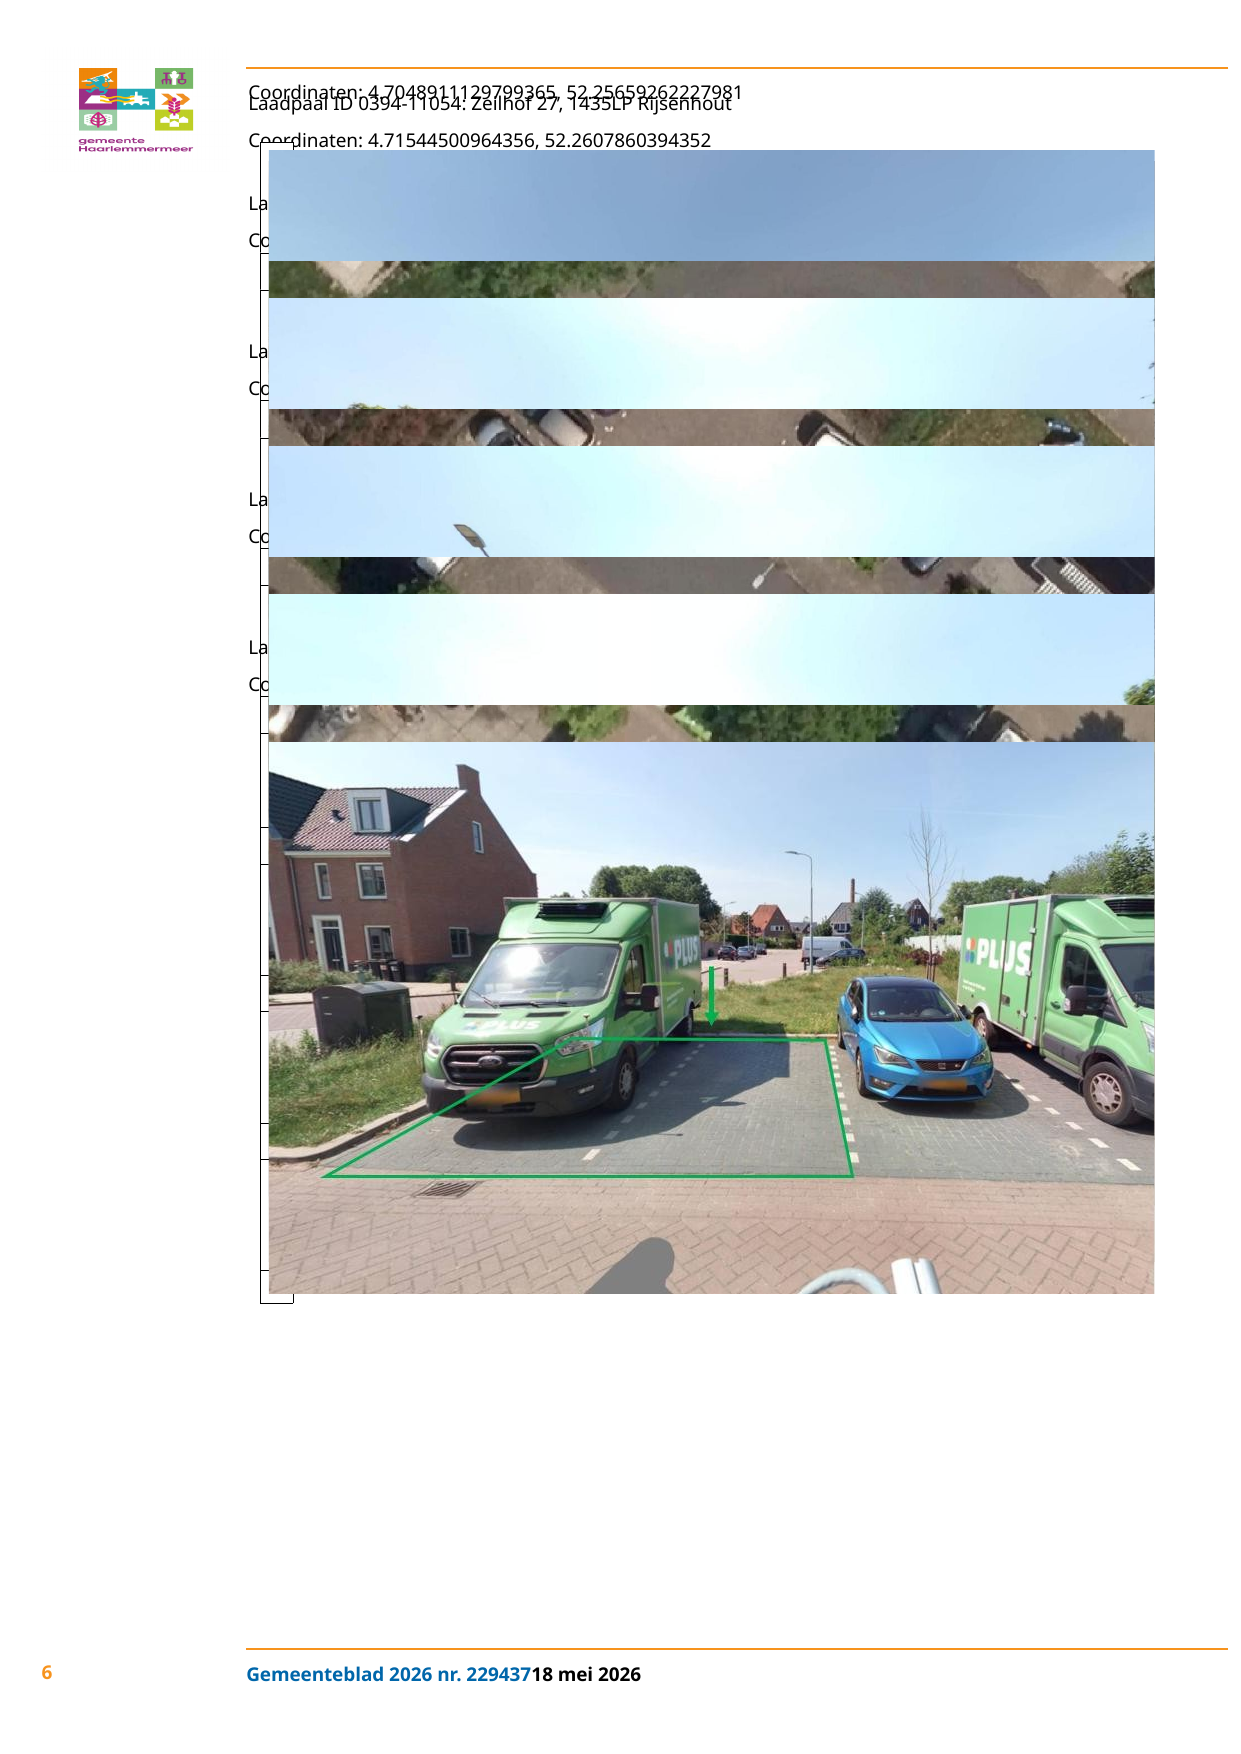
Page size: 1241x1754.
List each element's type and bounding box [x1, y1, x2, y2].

picture [268, 150, 1155, 1294]
picture [41, 47, 231, 172]
